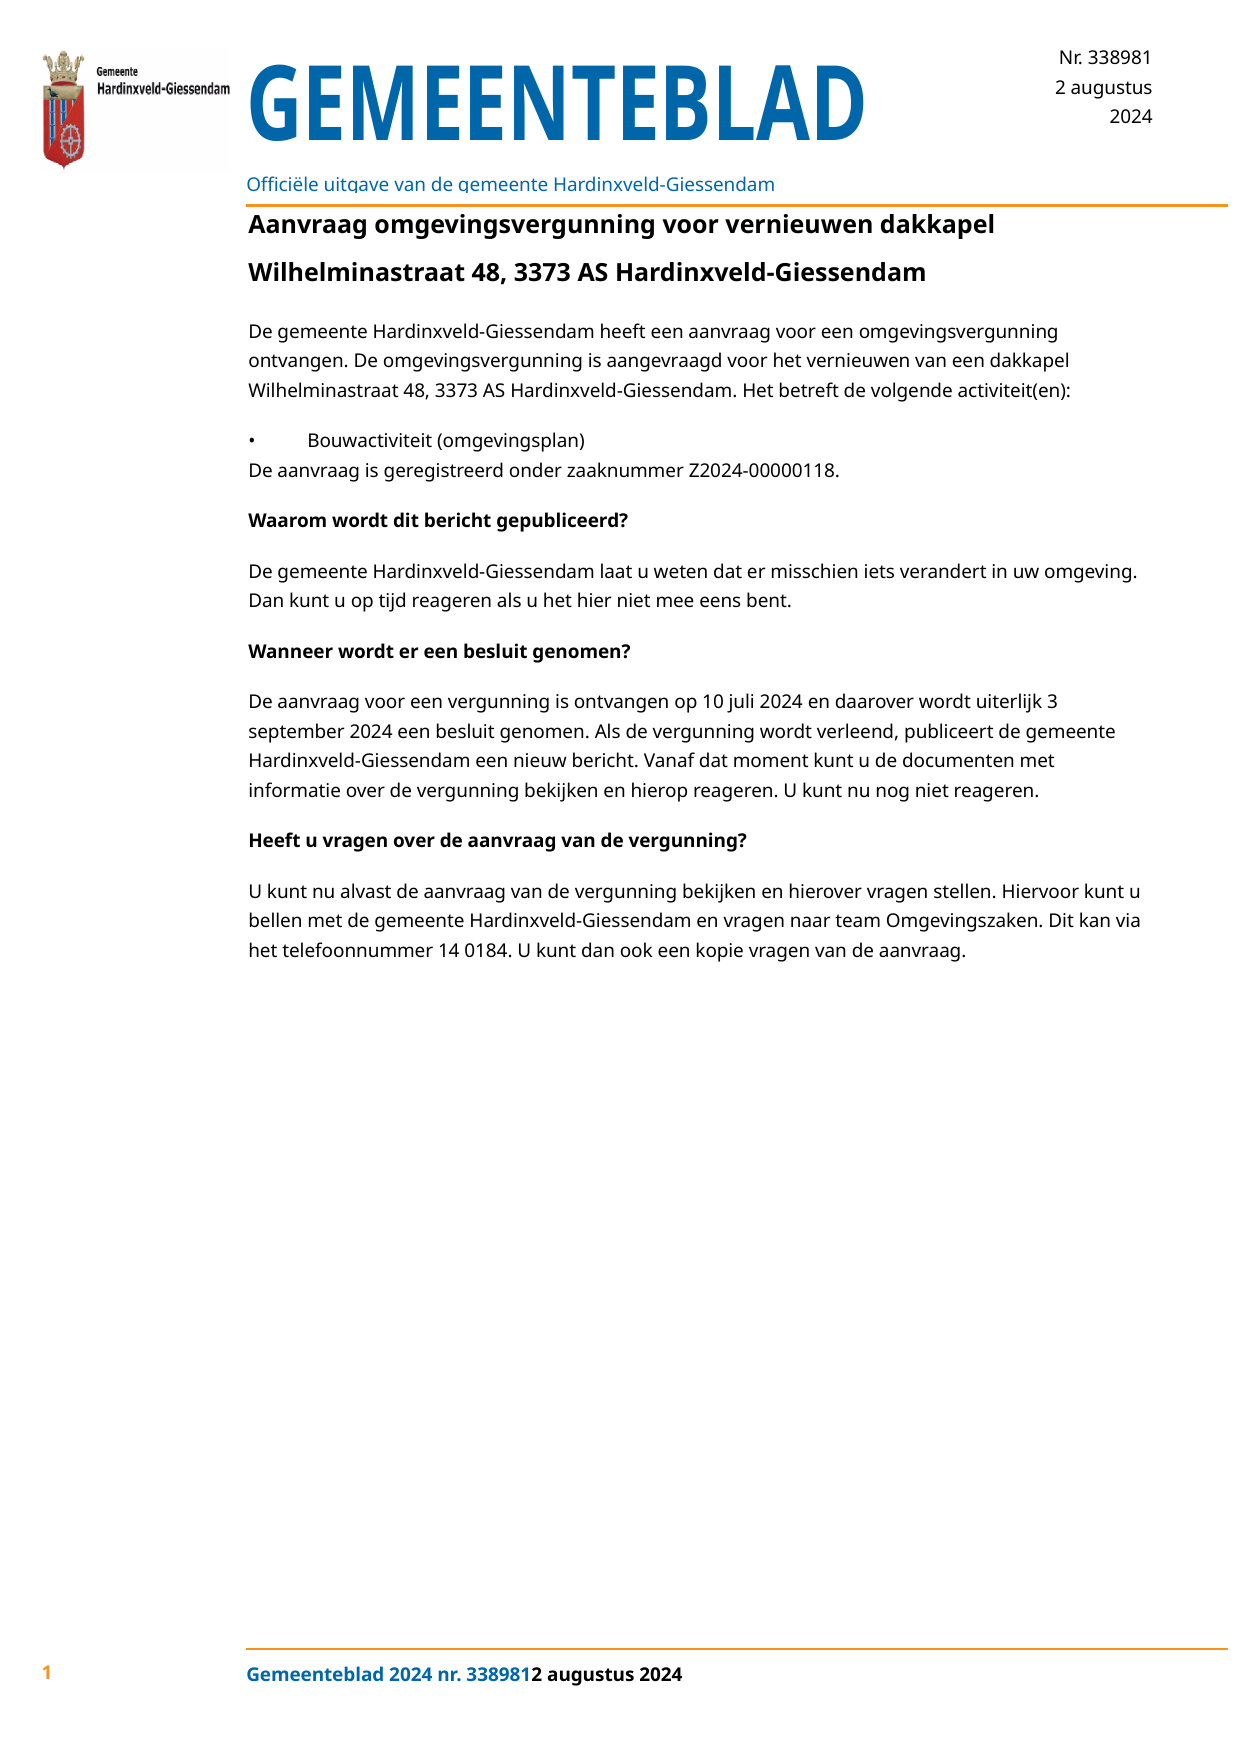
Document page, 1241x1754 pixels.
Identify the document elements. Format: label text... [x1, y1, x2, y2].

text De gemeente Hardinxveld-Giessendam laat u weten dat er misschien iets verandert in uw omgeving. Dan kunt u op tijd reageren als u het hier niet mee eens bent. [248, 558, 1152, 613]
text U kunt nu alvast de aanvraag van de vergunning bekijken en hierover vragen stellen. Hiervoor kunt u bellen met de gemeente Hardinxveld-Giessendam en vragen naar team Omgevingszaken. Dit kan via het telefoonnummer 14 0184. U kunt dan ook een kopie vragen van de aanvraag. [248, 878, 1152, 963]
text Heeft u vragen over de aanvraag van de vergunning? [248, 827, 1152, 853]
list Bouwactiviteit (omgevingsplan) [248, 427, 1152, 453]
picture [41, 47, 231, 172]
text De aanvraag voor een vergunning is ontvangen op 10 juli 2024 en daarover wordt uiterlijk 3 september 2024 een besluit genomen. Als de vergunning wordt verleend, publiceert de gemeente Hardinxveld-Giessendam een nieuw bericht. Vanaf dat moment kunt u de documenten met informatie over de vergunning bekijken en hierop reageren. U kunt nu nog niet reageren. [248, 688, 1152, 803]
text Waarom wordt dit bericht gepubliceerd? [248, 507, 1152, 533]
text Aanvraag omgevingsvergunning voor vernieuwen dakkapel Wilhelminastraat 48, 3373 AS Hardinxveld-Giessendam [248, 207, 1152, 288]
text Wanneer wordt er een besluit genomen? [248, 638, 1152, 664]
text De aanvraag is geregistreerd onder zaaknummer Z2024-00000118. [248, 457, 1152, 483]
text De gemeente Hardinxveld-Giessendam heeft een aanvraag voor een omgevingsvergunning ontvangen. De omgevingsvergunning is aangevraagd voor het vernieuwen van een dakkapel Wilhelminastraat 48, 3373 AS Hardinxveld-Giessendam. Het betreft de volgende activiteit(en): [248, 318, 1152, 403]
